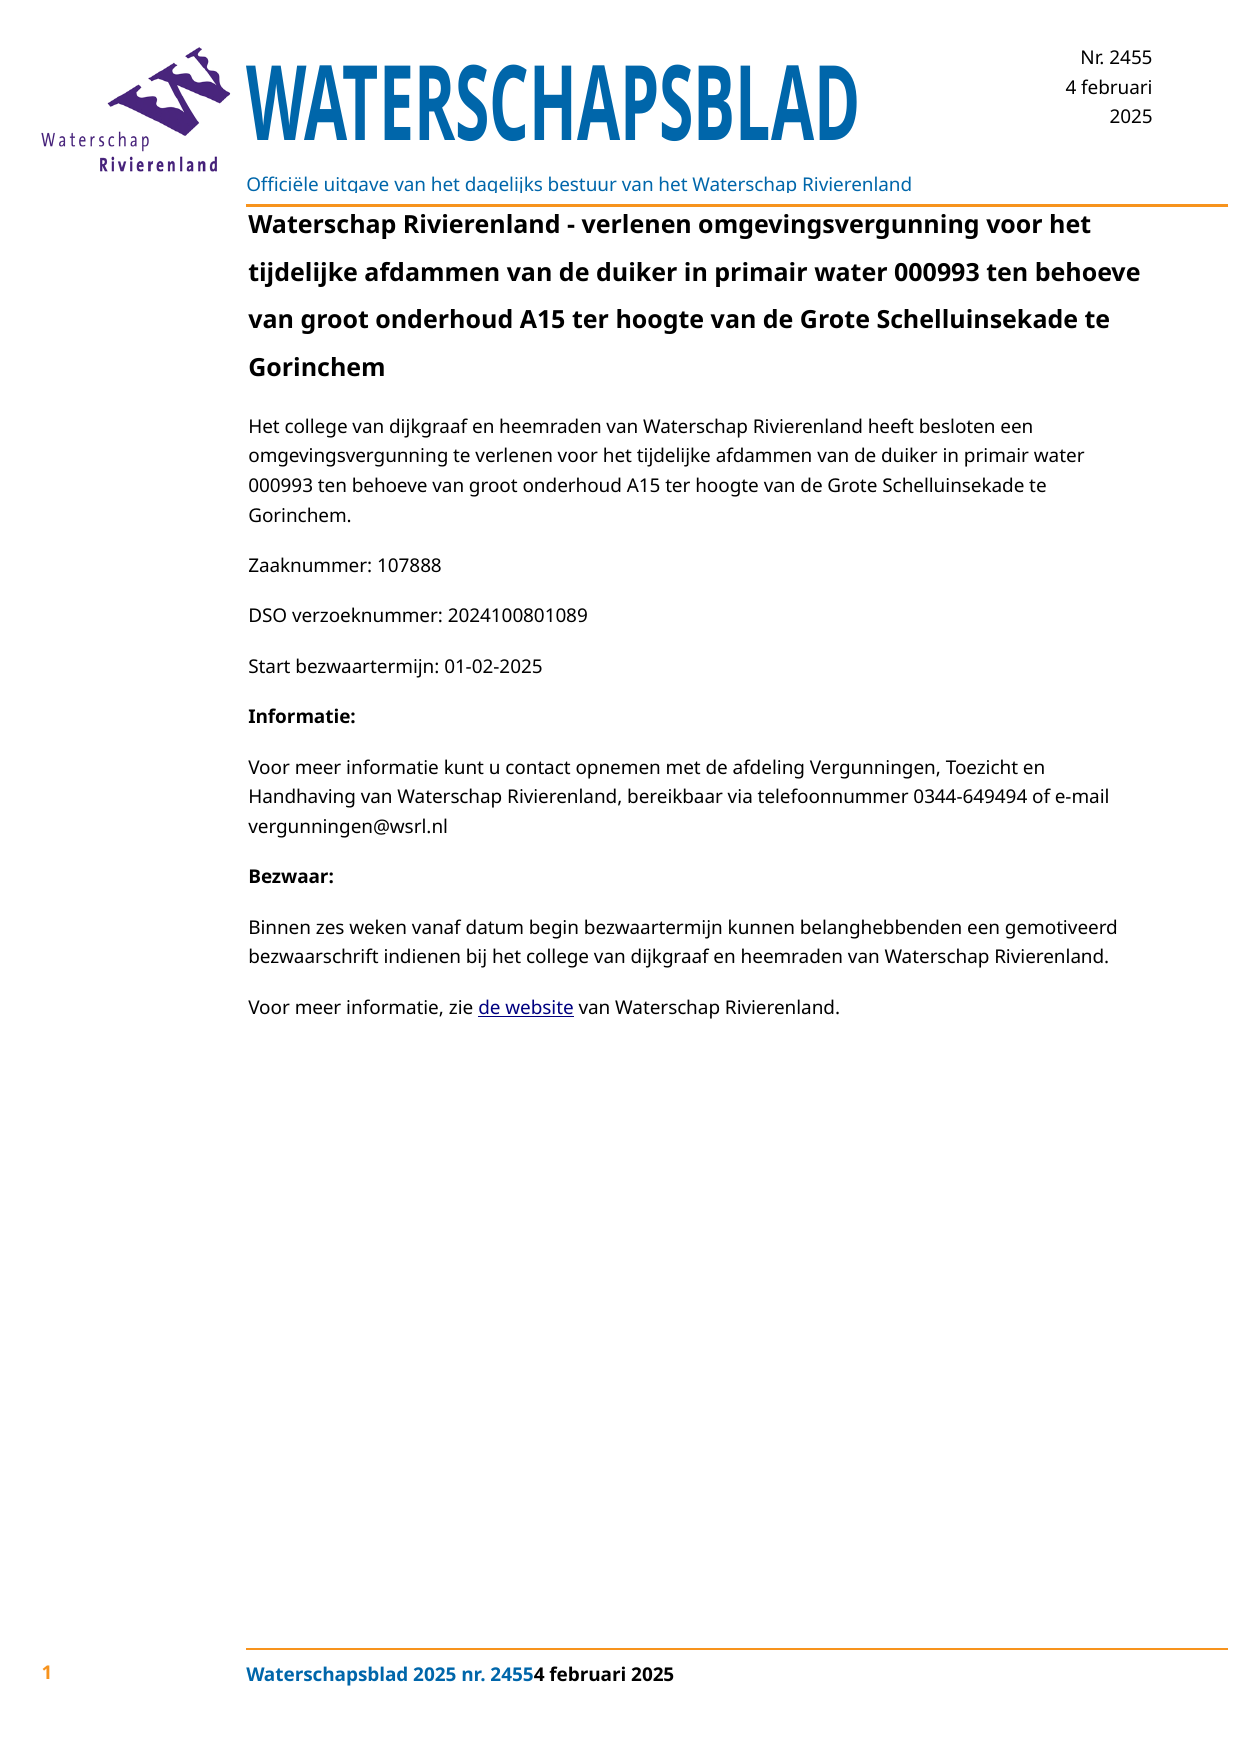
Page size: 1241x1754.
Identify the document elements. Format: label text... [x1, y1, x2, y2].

text Zaaknummer: 107888 [248, 552, 1152, 578]
text Start bezwaartermijn: 01-02-2025 [248, 653, 1152, 679]
text Binnen zes weken vanaf datum begin bezwaartermijn kunnen belanghebbenden een gemotiveerd bezwaarschrift indienen bij het college van dijkgraaf en heemraden van Waterschap Rivierenland. [248, 914, 1152, 969]
text Voor meer informatie kunt u contact opnemen met de afdeling Vergunningen, Toezicht en Handhaving van Waterschap Rivierenland, bereikbaar via telefoonnummer 0344-649494 of e-mail vergunningen@wsrl.nl [248, 754, 1152, 839]
text Voor meer informatie, zie de website van Waterschap Rivierenland. [248, 994, 1152, 1020]
picture [41, 47, 231, 172]
text Waterschap Rivierenland - verlenen omgevingsvergunning voor het tijdelijke afdammen van de duiker in primair water 000993 ten behoeve van groot onderhoud A15 ter hoogte van de Grote Schelluinsekade te Gorinchem [248, 207, 1152, 384]
text Informatie: [248, 703, 1152, 729]
text DSO verzoeknummer: 2024100801089 [248, 603, 1152, 628]
text Het college van dijkgraaf en heemraden van Waterschap Rivierenland heeft besloten een omgevingsvergunning te verlenen voor het tijdelijke afdammen van de duiker in primair water 000993 ten behoeve van groot onderhoud A15 ter hoogte van de Grote Schelluinsekade te Gorinchem. [248, 413, 1152, 528]
text Bezwaar: [248, 863, 1152, 889]
